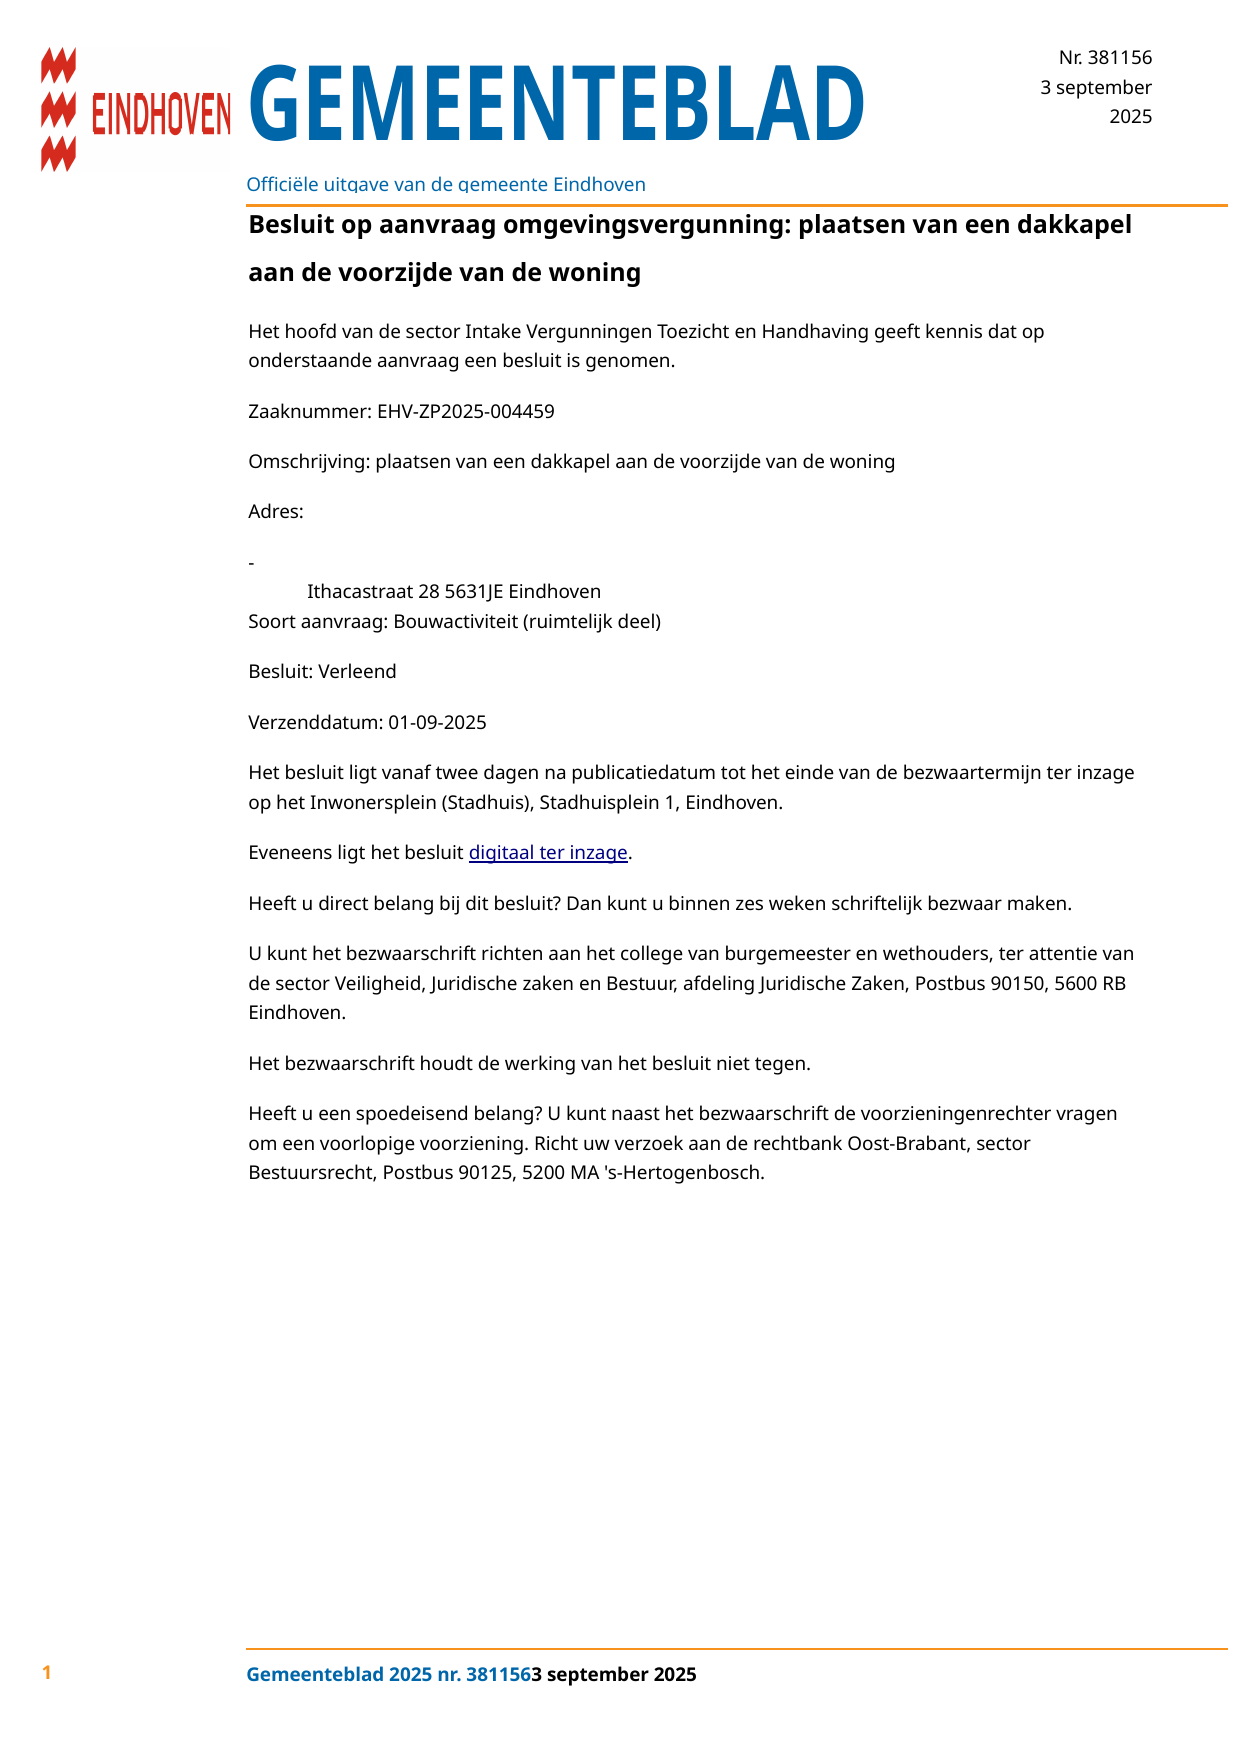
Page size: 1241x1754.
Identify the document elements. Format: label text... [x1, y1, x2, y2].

text Soort aanvraag: Bouwactiviteit (ruimtelijk deel) [248, 608, 1152, 634]
text Het hoofd van de sector Intake Vergunningen Toezicht en Handhaving geeft kennis dat op onderstaande aanvraag een besluit is genomen. [248, 318, 1152, 373]
text Besluit: Verleend [248, 659, 1152, 684]
text Heeft u direct belang bij dit besluit? Dan kunt u binnen zes weken schriftelijk bezwaar maken. [248, 890, 1152, 916]
text Zaaknummer: EHV-ZP2025-004459 [248, 398, 1152, 424]
text Het besluit ligt vanaf twee dagen na publicatiedatum tot het einde van de bezwaartermijn ter inzage op het Inwonersplein (Stadhuis), Stadhuisplein 1, Eindhoven. [248, 759, 1152, 815]
text Omschrijving: plaatsen van een dakkapel aan de voorzijde van de woning [248, 448, 1152, 474]
text Heeft u een spoedeisend belang? U kunt naast het bezwaarschrift de voorzieningenrechter vragen om een voorlopige voorziening. Richt uw verzoek aan de rechtbank Oost-Brabant, sector Bestuursrecht, Postbus 90125, 5200 MA 's-Hertogenbosch. [248, 1100, 1152, 1185]
text U kunt het bezwaarschrift richten aan het college van burgemeester en wethouders, ter attentie van de sector Veiligheid, Juridische zaken en Bestuur, afdeling Juridische Zaken, Postbus 90150, 5600 RB Eindhoven. [248, 940, 1152, 1025]
picture [41, 47, 231, 172]
text Verzenddatum: 01-09-2025 [248, 709, 1152, 735]
text Eveneens ligt het besluit digitaal ter inzage. [248, 839, 1152, 865]
text Het bezwaarschrift houdt de werking van het besluit niet tegen. [248, 1050, 1152, 1076]
text Adres: [248, 499, 1152, 524]
list Ithacastraat 28 5631JE Eindhoven [248, 579, 1152, 604]
text Besluit op aanvraag omgevingsvergunning: plaatsen van een dakkapel aan de voorzijde van de woning [248, 207, 1152, 288]
